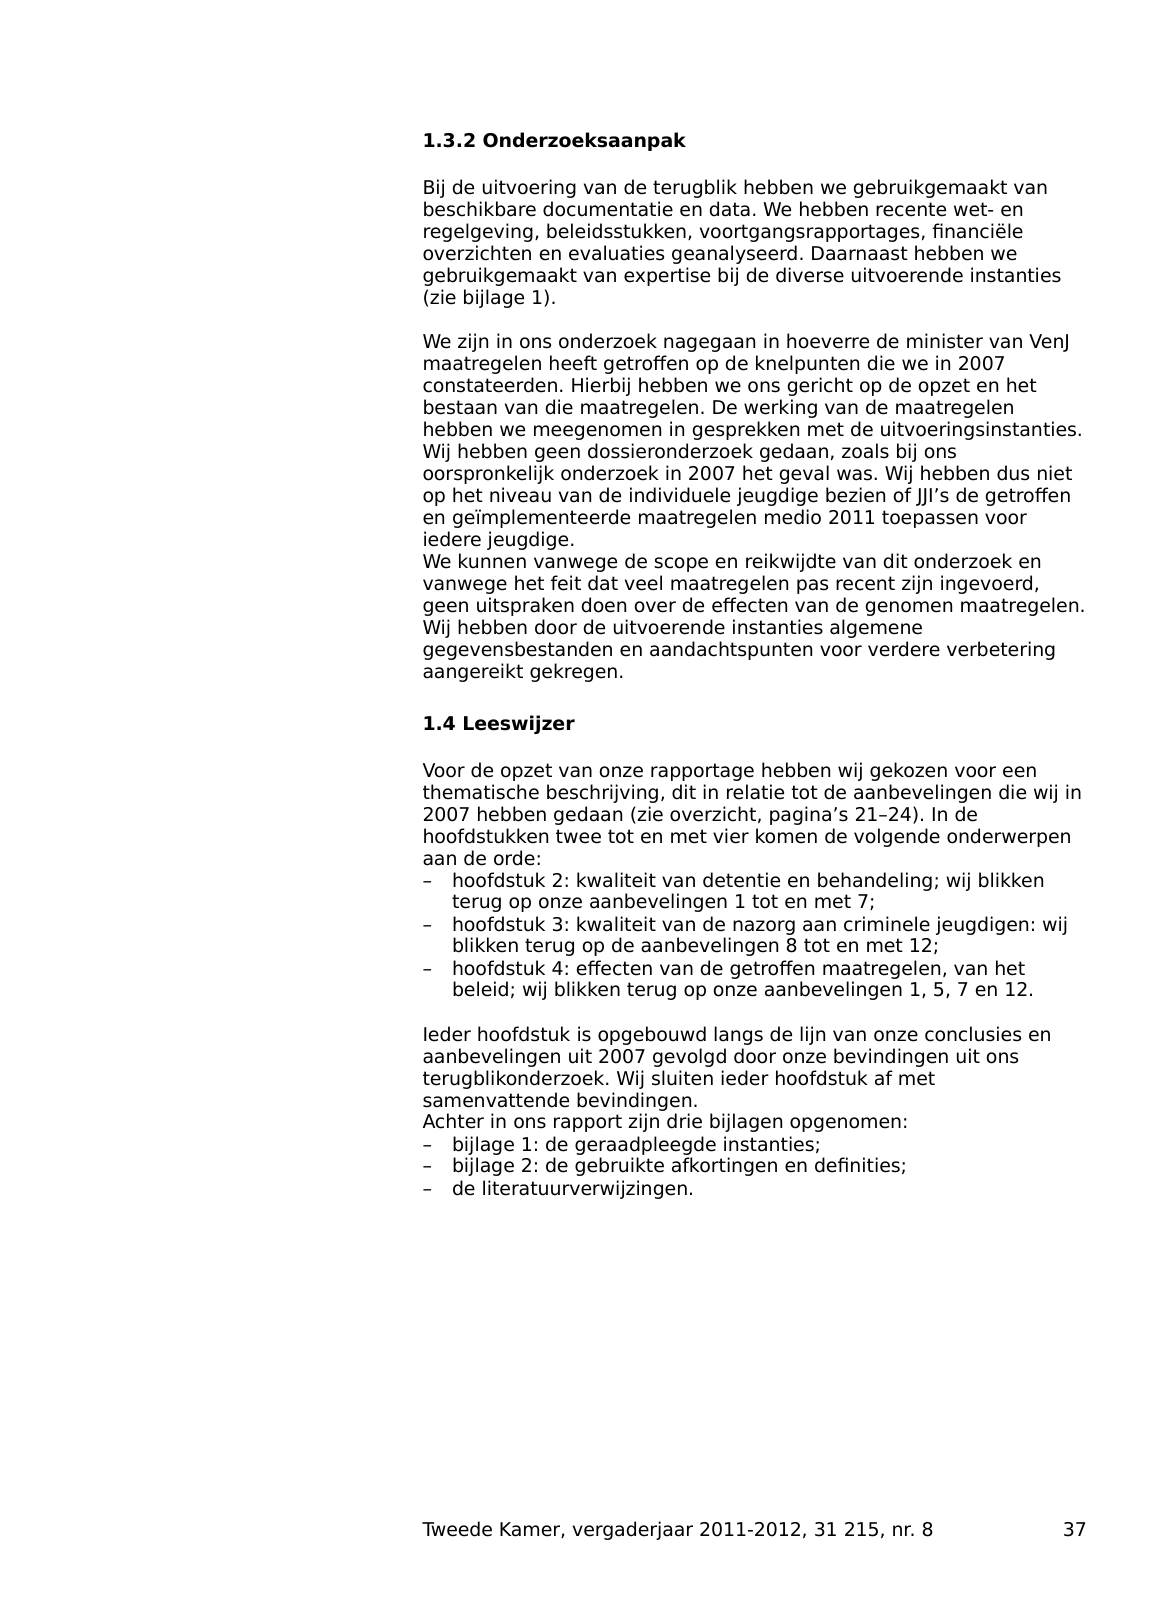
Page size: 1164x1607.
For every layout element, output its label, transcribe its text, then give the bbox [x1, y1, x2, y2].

text Achter in ons rapport zijn drie bijlagen opgenomen: [422, 1111, 1087, 1133]
text – hoofdstuk 2: kwaliteit van detentie en behandeling; wij blikken terug op onze aanbevelingen 1 tot en met 7; [422, 869, 1087, 913]
subtitle 1.4 Leeswijzer [422, 713, 1087, 734]
text – hoofdstuk 3: kwaliteit van de nazorg aan criminele jeugdigen: wij blikken terug op de aanbevelingen 8 tot en met 12; [422, 913, 1087, 957]
subtitle 1.3.2 Onderzoeksaanpak [422, 130, 1087, 152]
text – bijlage 2: de gebruikte afkortingen en definities; [422, 1155, 1087, 1177]
text – bijlage 1: de geraadpleegde instanties; [422, 1133, 1087, 1155]
text Voor de opzet van onze rapportage hebben wij gekozen voor een thematische beschrijving, dit in relatie tot de aanbevelingen die wij in 2007 hebben gedaan (zie overzicht, pagina’s 21–24). In de hoofdstukken twee tot en met vier komen de volgende onderwerpen aan de orde: [422, 759, 1087, 869]
text – hoofdstuk 4: effecten van de getroffen maatregelen, van het beleid; wij blikken terug op onze aanbevelingen 1, 5, 7 en 12. [422, 957, 1087, 1001]
text Bij de uitvoering van de terugblik hebben we gebruikgemaakt van beschikbare documentatie en data. We hebben recente wet- en regelgeving, beleidsstukken, voortgangsrapportages, financiële overzichten en evaluaties geanalyseerd. Daarnaast hebben we gebruikgemaakt van expertise bij de diverse uitvoerende instanties (zie bijlage 1). [422, 177, 1087, 309]
text – de literatuurverwijzingen. [422, 1177, 1087, 1199]
text We kunnen vanwege de scope en reikwijdte van dit onderzoek en vanwege het feit dat veel maatregelen pas recent zijn ingevoerd, geen uitspraken doen over de effecten van de genomen maatregelen. Wij hebben door de uitvoerende instanties algemene gegevensbestanden en aandachtspunten voor verdere verbetering aangereikt gekregen. [422, 551, 1087, 683]
text Ieder hoofdstuk is opgebouwd langs de lijn van onze conclusies en aanbevelingen uit 2007 gevolgd door onze bevindingen uit ons terugblikonderzoek. Wij sluiten ieder hoofdstuk af met samenvattende bevindingen. [422, 1023, 1087, 1111]
text We zijn in ons onderzoek nagegaan in hoeverre de minister van VenJ maatregelen heeft getroffen op de knelpunten die we in 2007 constateerden. Hierbij hebben we ons gericht op de opzet en het bestaan van die maatregelen. De werking van de maatregelen hebben we meegenomen in gesprekken met de uitvoeringsinstanties. Wij hebben geen dossieronderzoek gedaan, zoals bij ons oorspronkelijk onderzoek in 2007 het geval was. Wij hebben dus niet op het niveau van de individuele jeugdige bezien of JJI’s de getroffen en geïmplementeerde maatregelen medio 2011 toepassen voor iedere jeugdige. [422, 331, 1087, 551]
